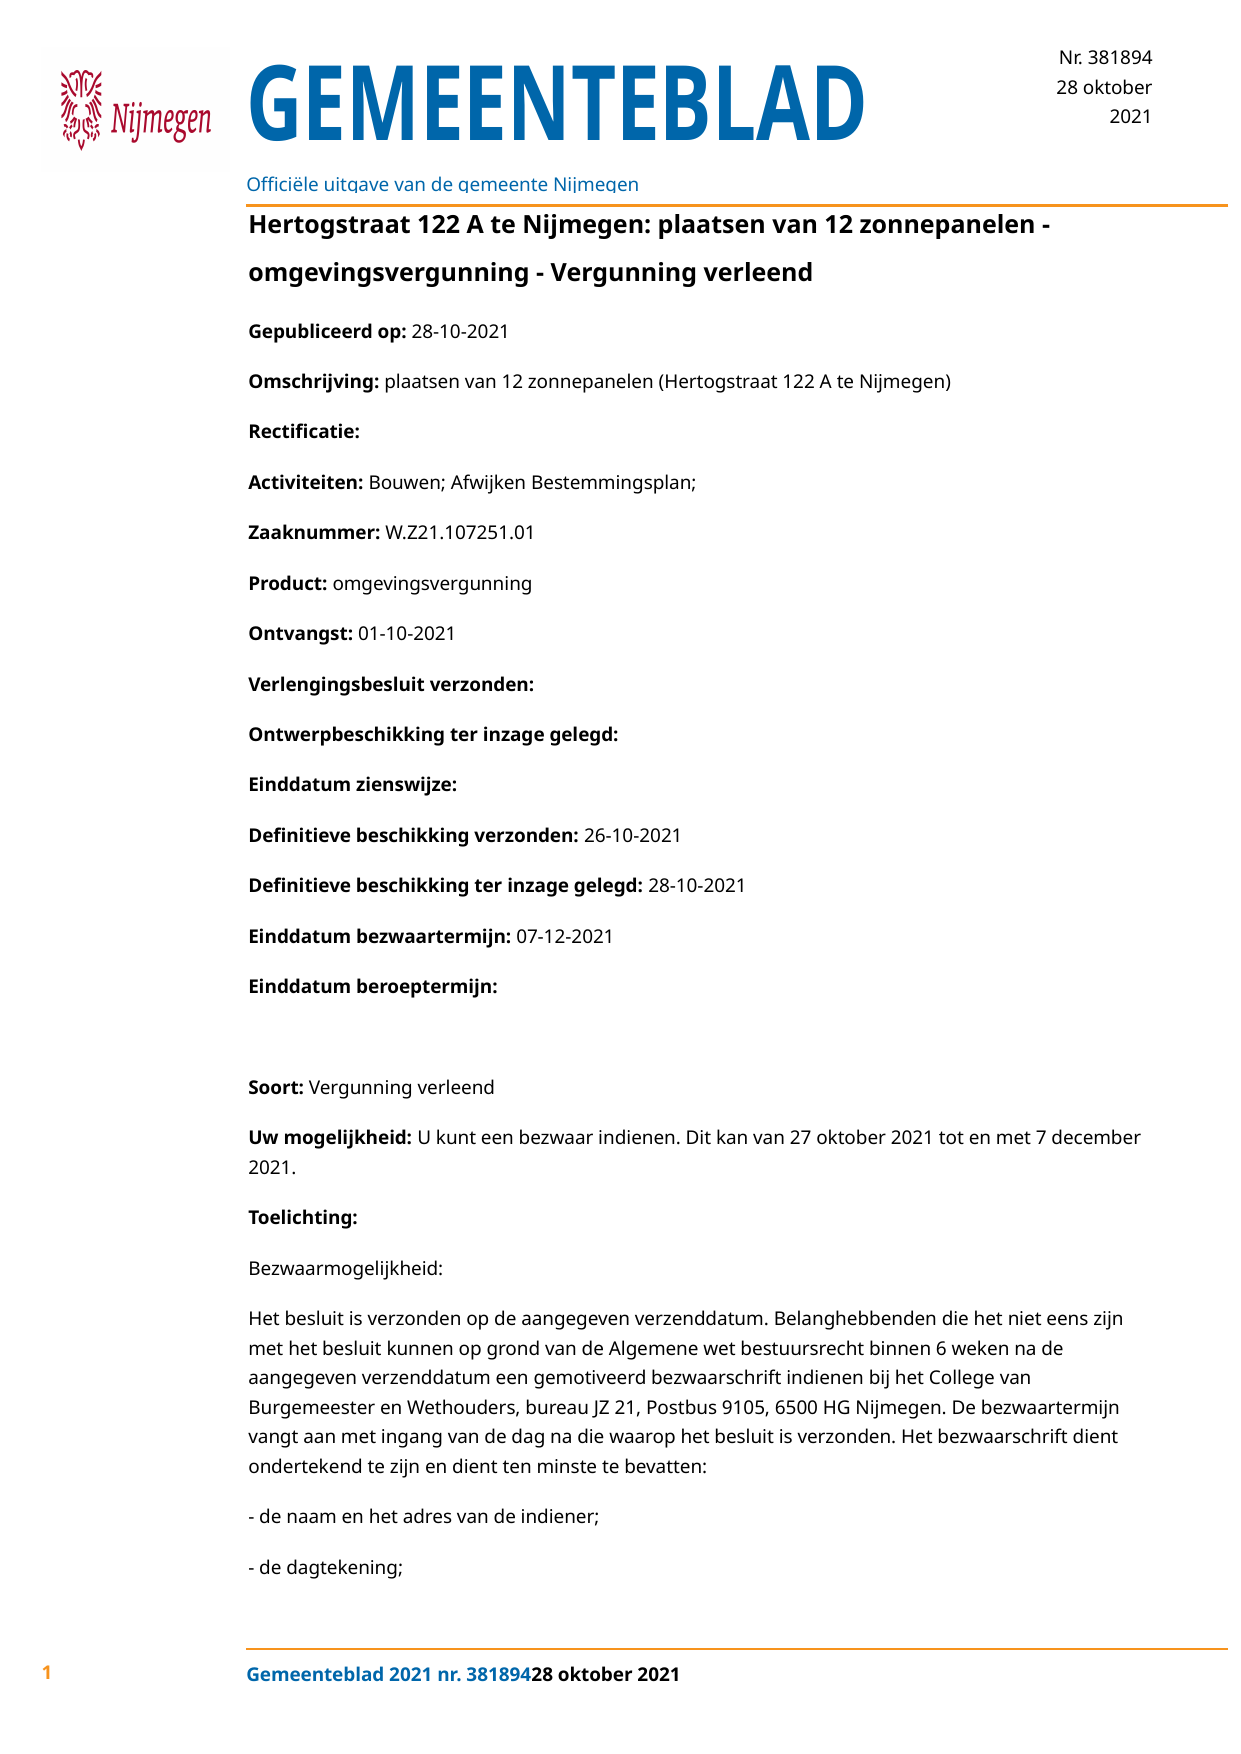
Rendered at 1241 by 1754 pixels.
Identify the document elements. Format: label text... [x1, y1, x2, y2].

text Uw mogelijkheid: U kunt een bezwaar indienen. Dit kan van 27 oktober 2021 tot en met 7 december 2021. [248, 1124, 1152, 1180]
text Het besluit is verzonden op de aangegeven verzenddatum. Belanghebbenden die het niet eens zijn met het besluit kunnen op grond van de Algemene wet bestuursrecht binnen 6 weken na de aangegeven verzenddatum een gemotiveerd bezwaarschrift indienen bij het College van Burgemeester en Wethouders, bureau JZ 21, Postbus 9105, 6500 HG Nijmegen. De bezwaartermijn vangt aan met ingang van de dag na die waarop het besluit is verzonden. Het bezwaarschrift dient ondertekend te zijn en dient ten minste te bevatten: [248, 1305, 1152, 1479]
text Verlengingsbesluit verzonden: [248, 671, 1152, 697]
text Soort: Vergunning verleend [248, 1074, 1152, 1100]
text Ontvangst: 01-10-2021 [248, 620, 1152, 646]
text - de dagtekening; [248, 1554, 1152, 1580]
text Omschrijving: plaatsen van 12 zonnepanelen (Hertogstraat 122 A te Nijmegen) [248, 368, 1152, 394]
text Ontwerpbeschikking ter inzage gelegd: [248, 721, 1152, 747]
text Product: omgevingsvergunning [248, 570, 1152, 596]
text Hertogstraat 122 A te Nijmegen: plaatsen van 12 zonnepanelen - omgevingsvergunning - Vergunning verleend [248, 207, 1152, 288]
text Einddatum beroeptermijn: [248, 973, 1152, 999]
text Einddatum bezwaartermijn: 07-12-2021 [248, 923, 1152, 949]
picture [41, 47, 231, 172]
text Definitieve beschikking verzonden: 26-10-2021 [248, 822, 1152, 848]
text Activiteiten: Bouwen; Afwijken Bestemmingsplan; [248, 469, 1152, 495]
text Definitieve beschikking ter inzage gelegd: 28-10-2021 [248, 872, 1152, 898]
text - de naam en het adres van de indiener; [248, 1504, 1152, 1529]
text Toelichting: [248, 1204, 1152, 1230]
text Gepubliceerd op: 28-10-2021 [248, 318, 1152, 344]
text Zaaknummer: W.Z21.107251.01 [248, 519, 1152, 545]
text Rectificatie: [248, 419, 1152, 444]
text Einddatum zienswijze: [248, 772, 1152, 797]
text Bezwaarmogelijkheid: [248, 1255, 1152, 1281]
